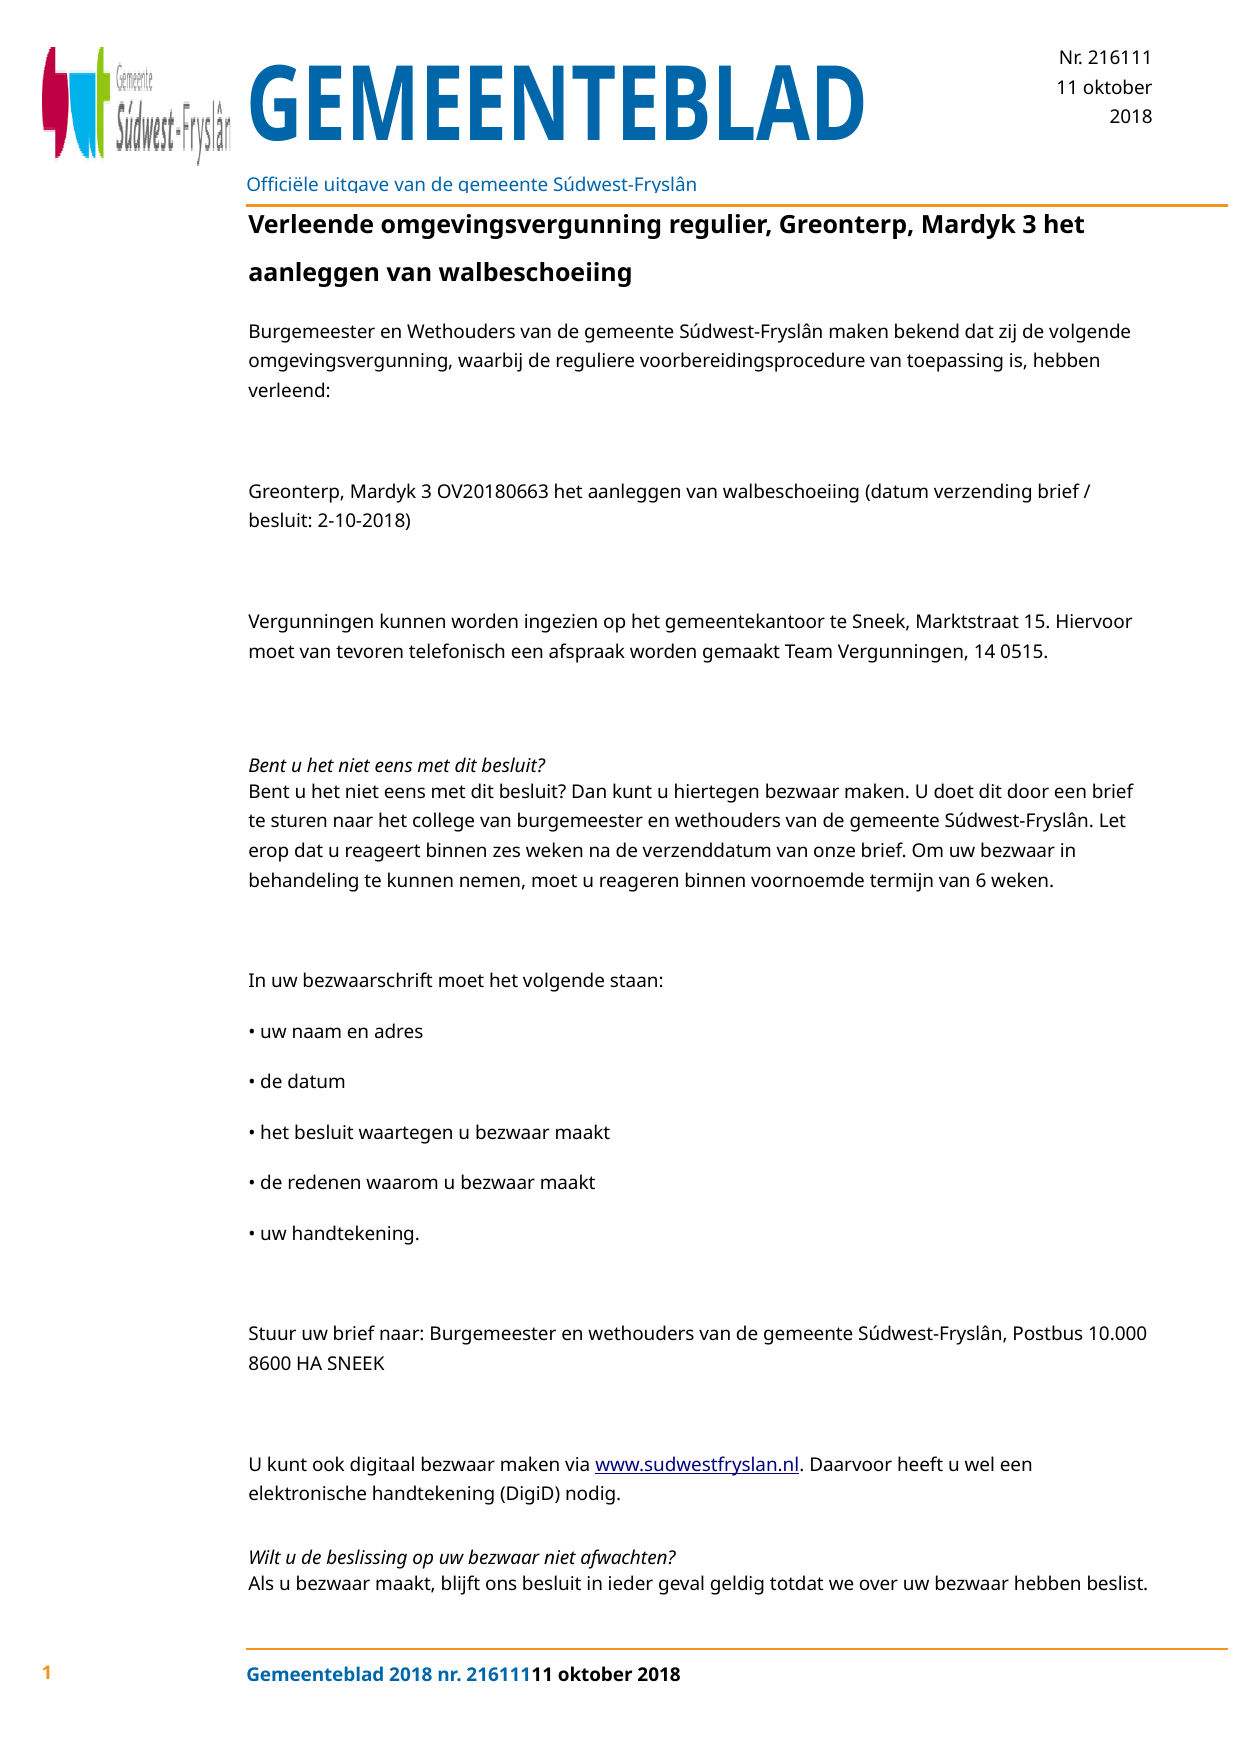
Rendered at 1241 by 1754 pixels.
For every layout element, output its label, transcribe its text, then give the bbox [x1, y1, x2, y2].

text Bent u het niet eens met dit besluit? [248, 752, 1152, 778]
text • de datum [248, 1068, 1152, 1094]
text U kunt ook digitaal bezwaar maken via www.sudwestfryslan.nl. Daarvoor heeft u wel een elektronische handtekening (DigiD) nodig. [248, 1451, 1152, 1506]
text • de redenen waarom u bezwaar maakt [248, 1169, 1152, 1195]
text Vergunningen kunnen worden ingezien op het gemeentekantoor te Sneek, Marktstraat 15. Hiervoor moet van tevoren telefonisch een afspraak worden gemaakt Team Vergunningen, 14 0515. [248, 608, 1152, 664]
text Stuur uw brief naar: Burgemeester en wethouders van de gemeente Súdwest-Fryslân, Postbus 10.000 8600 HA SNEEK [248, 1321, 1152, 1376]
text Verleende omgevingsvergunning regulier, Greonterp, Mardyk 3 het aanleggen van walbeschoeiing [248, 207, 1152, 288]
text Burgemeester en Wethouders van de gemeente Súdwest-Fryslân maken bekend dat zij de volgende omgevingsvergunning, waarbij de reguliere voorbereidingsprocedure van toepassing is, hebben verleend: [248, 318, 1152, 403]
text Als u bezwaar maakt, blijft ons besluit in ieder geval geldig totdat we over uw bezwaar hebben beslist. [248, 1570, 1152, 1596]
text • uw handtekening. [248, 1220, 1152, 1245]
text • het besluit waartegen u bezwaar maakt [248, 1119, 1152, 1144]
text Wilt u de beslissing op uw bezwaar niet afwachten? [248, 1544, 1152, 1570]
text Greonterp, Mardyk 3 OV20180663 het aanleggen van walbeschoeiing (datum verzending brief / besluit: 2-10-2018) [248, 478, 1152, 533]
text Bent u het niet eens met dit besluit? Dan kunt u hiertegen bezwaar maken. U doet dit door een brief te sturen naar het college van burgemeester en wethouders van de gemeente Súdwest-Fryslân. Let erop dat u reageert binnen zes weken na de verzenddatum van onze brief. Om uw bezwaar in behandeling te kunnen nemen, moet u reageren binnen voornoemde termijn van 6 weken. [248, 778, 1152, 892]
text • uw naam en adres [248, 1018, 1152, 1044]
picture [41, 47, 231, 172]
text In uw bezwaarschrift moet het volgende staan: [248, 968, 1152, 993]
